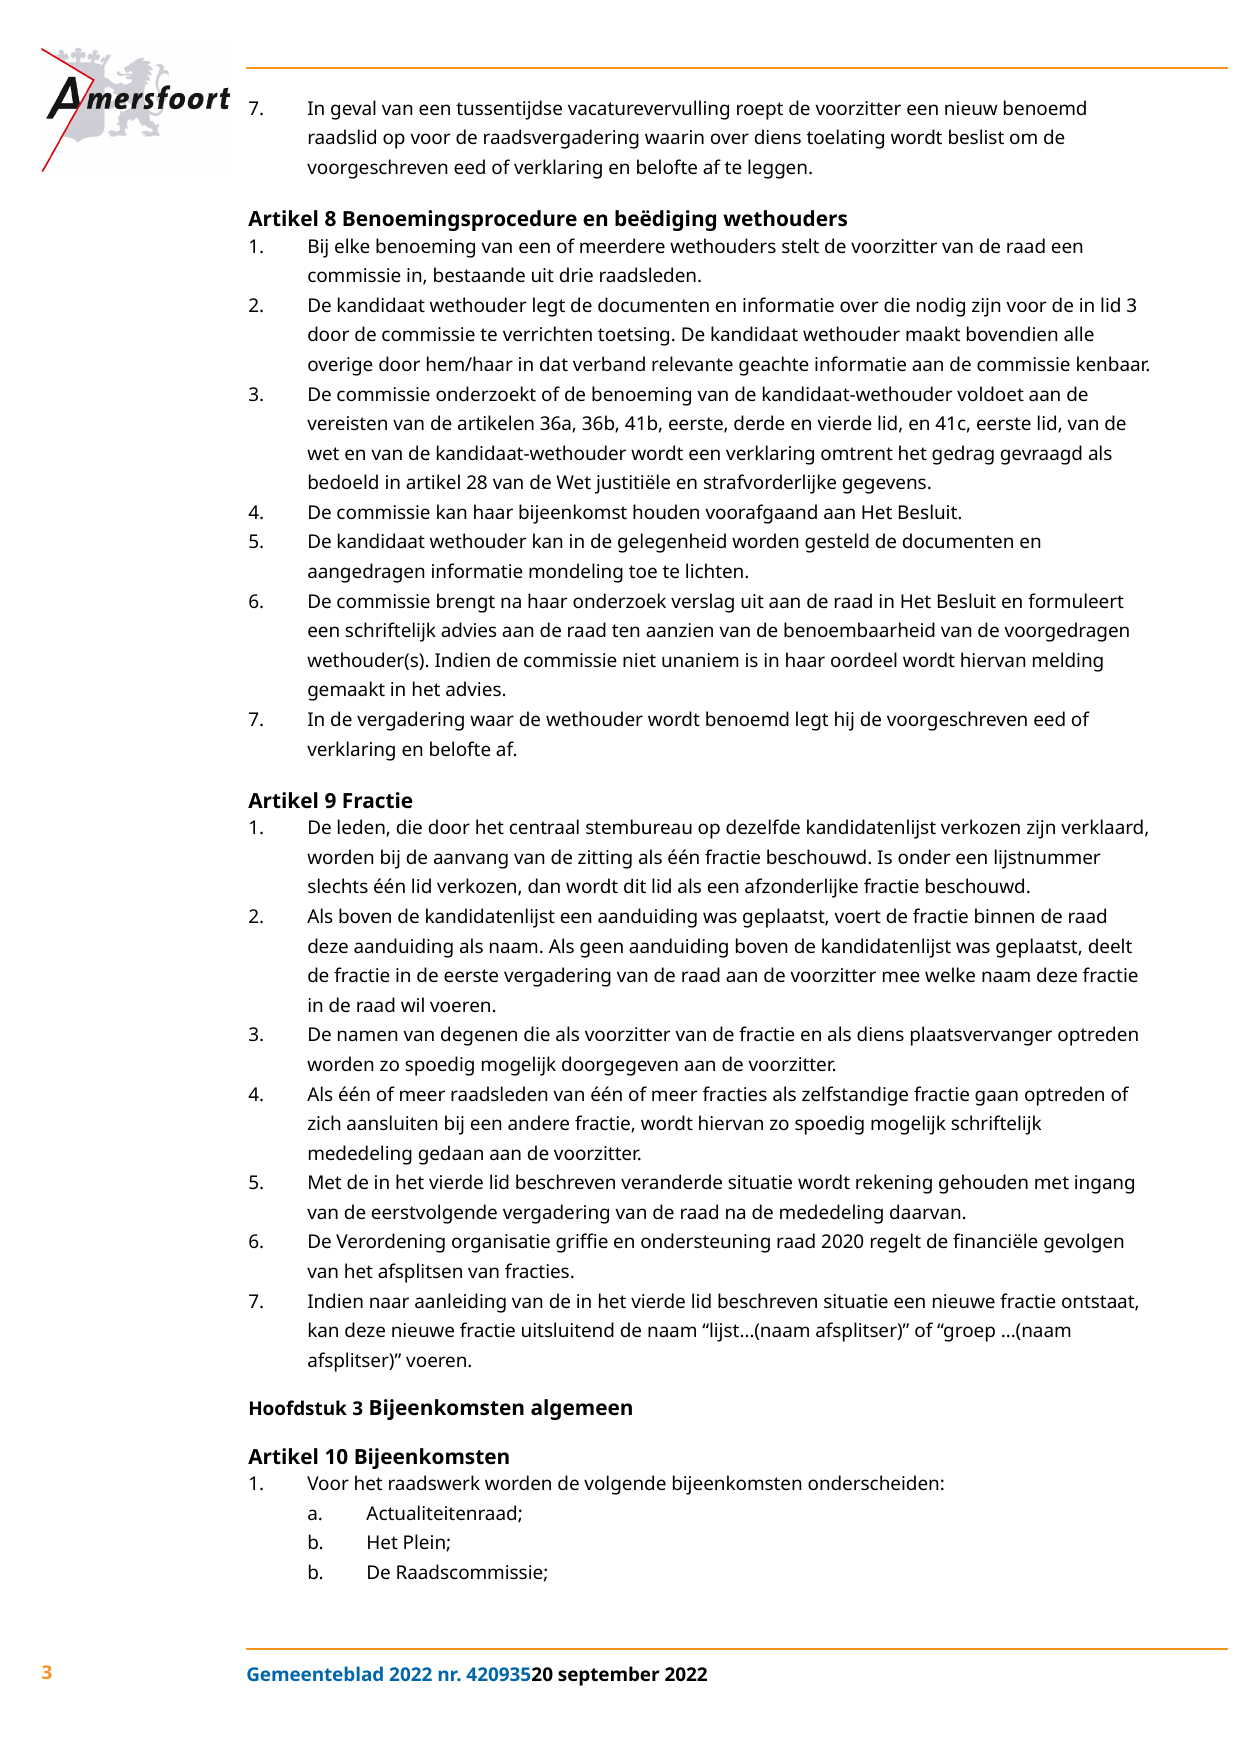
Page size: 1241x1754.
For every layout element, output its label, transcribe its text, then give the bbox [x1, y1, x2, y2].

list De kandidaat wethouder legt de documenten en informatie over die nodig zijn voor de in lid 3 door de commissie te verrichten toetsing. De kandidaat wethouder maakt bovendien alle overige door hem/haar in dat verband relevante geachte informatie aan de commissie kenbaar. [248, 292, 1152, 377]
list Voor het raadswerk worden de volgende bijeenkomsten onderscheiden: [248, 1470, 1152, 1496]
list De namen van degenen die als voorzitter van de fractie en als diens plaatsvervanger optreden worden zo spoedig mogelijk doorgegeven aan de voorzitter. [248, 1022, 1152, 1077]
list De leden, die door het centraal stembureau op dezelfde kandidatenlijst verkozen zijn verklaard, worden bij de aanvang van de zitting als één fractie beschouwd. Is onder een lijstnummer slechts één lid verkozen, dan wordt dit lid als een afzonderlijke fractie beschouwd. [248, 814, 1152, 899]
picture [41, 47, 231, 172]
text Artikel 9 Fractie [248, 786, 1152, 814]
list De Verordening organisatie griffie en ondersteuning raad 2020 regelt de financiële gevolgen van het afsplitsen van fracties. [248, 1229, 1152, 1284]
list Met de in het vierde lid beschreven veranderde situatie wordt rekening gehouden met ingang van de eerstvolgende vergadering van de raad na de mededeling daarvan. [248, 1169, 1152, 1225]
list Het Plein; [307, 1529, 1152, 1555]
list Bij elke benoeming van een of meerdere wethouders stelt de voorzitter van de raad een commissie in, bestaande uit drie raadsleden. [248, 233, 1152, 288]
text Artikel 10 Bijeenkomsten [248, 1442, 1152, 1470]
list Als boven de kandidatenlijst een aanduiding was geplaatst, voert de fractie binnen de raad deze aanduiding als naam. Als geen aanduiding boven de kandidatenlijst was geplaatst, deelt de fractie in de eerste vergadering van de raad aan de voorzitter mee welke naam deze fractie in de raad wil voeren. [248, 903, 1152, 1018]
list Actualiteitenraad; [307, 1500, 1152, 1526]
list De kandidaat wethouder kan in de gelegenheid worden gesteld de documenten en aangedragen informatie mondeling toe te lichten. [248, 529, 1152, 584]
list De commissie onderzoekt of de benoeming van de kandidaat-wethouder voldoet aan de vereisten van de artikelen 36a, 36b, 41b, eerste, derde en vierde lid, en 41c, eerste lid, van de wet en van de kandidaat-wethouder wordt een verklaring omtrent het gedrag gevraagd als bedoeld in artikel 28 van de Wet justitiële en strafvorderlijke gegevens. [248, 381, 1152, 495]
list In de vergadering waar de wethouder wordt benoemd legt hij de voorgeschreven eed of verklaring en belofte af. [248, 706, 1152, 761]
list De commissie kan haar bijeenkomst houden voorafgaand aan Het Besluit. [248, 499, 1152, 525]
text Hoofdstuk 3 Bijeenkomsten algemeen [248, 1393, 1152, 1421]
list Als één of meer raadsleden van één of meer fracties als zelfstandige fractie gaan optreden of zich aansluiten bij een andere fractie, wordt hiervan zo spoedig mogelijk schriftelijk mededeling gedaan aan de voorzitter. [248, 1081, 1152, 1166]
list Indien naar aanleiding van de in het vierde lid beschreven situatie een nieuwe fractie ontstaat, kan deze nieuwe fractie uitsluitend de naam “lijst…(naam afsplitser)” of “groep …(naam afsplitser)” voeren. [248, 1288, 1152, 1373]
list In geval van een tussentijdse vacaturevervulling roept de voorzitter een nieuw benoemd raadslid op voor de raadsvergadering waarin over diens toelating wordt beslist om de voorgeschreven eed of verklaring en belofte af te leggen. [248, 95, 1152, 180]
list De Raadscommissie; [307, 1559, 1152, 1585]
text Artikel 8 Benoemingsprocedure en beëdiging wethouders [248, 204, 1152, 233]
list De commissie brengt na haar onderzoek verslag uit aan de raad in Het Besluit en formuleert een schriftelijk advies aan de raad ten aanzien van de benoembaarheid van de voorgedragen wethouder(s). Indien de commissie niet unaniem is in haar oordeel wordt hiervan melding gemaakt in het advies. [248, 588, 1152, 702]
